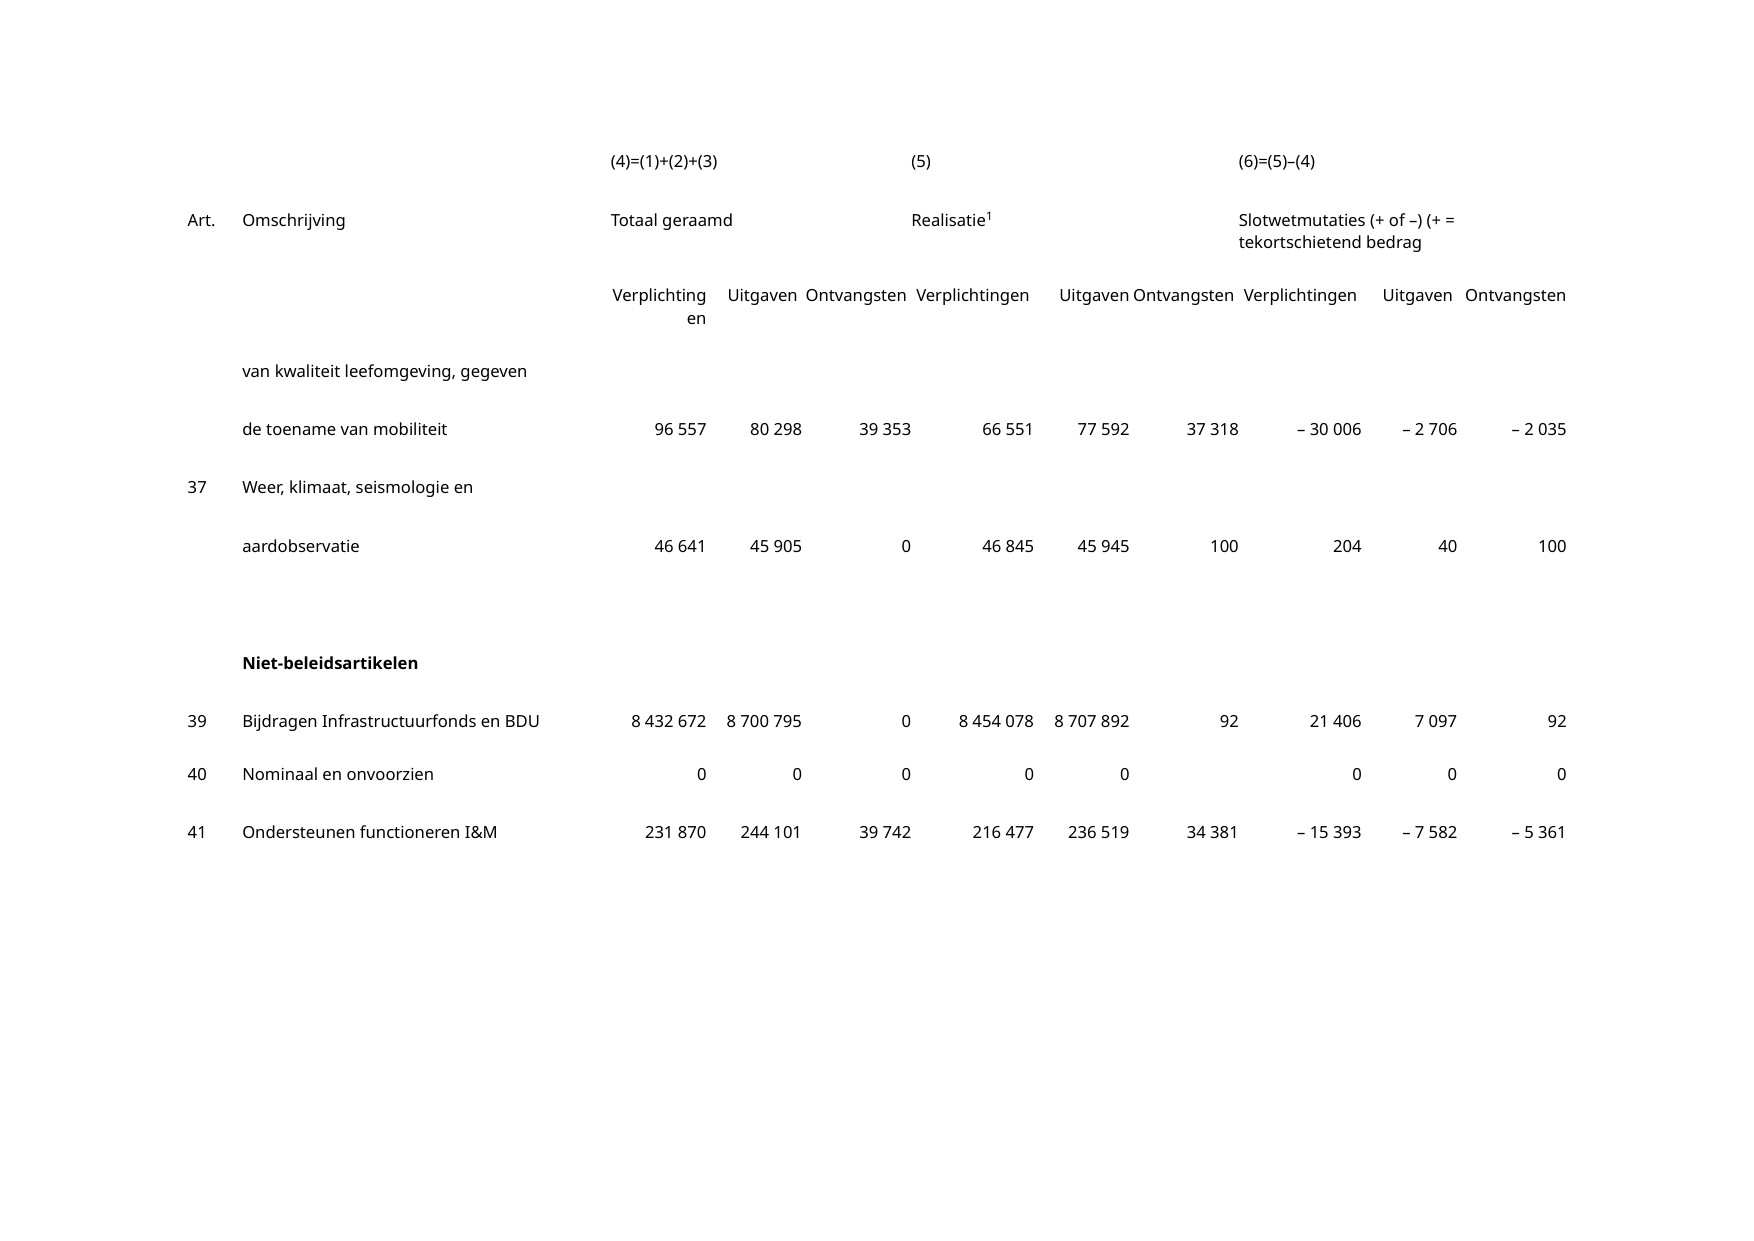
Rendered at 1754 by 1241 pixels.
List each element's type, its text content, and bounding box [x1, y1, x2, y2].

table_cell 40 [188, 763, 242, 821]
table_cell Weer, klimaat, seismologie en [242, 476, 611, 534]
table_cell 34 381 [1129, 821, 1238, 874]
table_cell de toename van mobiliteit [242, 418, 611, 476]
table_cell [706, 593, 802, 651]
table_cell 39 742 [802, 821, 911, 874]
table_cell Realisatie1 [911, 209, 1238, 284]
table_cell – 15 393 [1239, 821, 1361, 874]
table_cell [1361, 476, 1457, 534]
table_cell – 2 706 [1361, 418, 1457, 476]
table_cell [706, 651, 802, 710]
table_cell Art. [188, 209, 242, 284]
table_cell 41 [188, 821, 242, 874]
table_cell Ontvangsten [1129, 284, 1238, 359]
table_cell 0 [1239, 763, 1361, 821]
table_cell [1361, 593, 1457, 651]
table_cell [1457, 593, 1566, 651]
table_cell [1129, 476, 1238, 534]
table_cell [911, 593, 1034, 651]
table_cell 204 [1239, 535, 1361, 593]
table_cell 100 [1457, 535, 1566, 593]
table_cell [188, 535, 242, 593]
table_cell Uitgaven [1034, 284, 1129, 359]
table_cell 8 700 795 [706, 710, 802, 763]
table_cell – 7 582 [1361, 821, 1457, 874]
table_cell Nominaal en onvoorzien [242, 763, 611, 821]
table_cell [1034, 476, 1129, 534]
table_cell [1239, 651, 1361, 710]
table_cell 37 [188, 476, 242, 534]
table_cell 231 870 [611, 821, 706, 874]
table_cell 45 905 [706, 535, 802, 593]
table_cell 92 [1129, 710, 1238, 763]
table_cell 37 318 [1129, 418, 1238, 476]
table_cell Uitgaven [706, 284, 802, 359]
table_cell [911, 359, 1034, 418]
table_cell [1129, 763, 1238, 821]
table_cell 8 432 672 [611, 710, 706, 763]
table_cell [1361, 651, 1457, 710]
table_cell [1129, 593, 1238, 651]
table_cell [188, 418, 242, 476]
table_cell [1457, 651, 1566, 710]
table_header (5) [911, 150, 1238, 208]
table_cell 66 551 [911, 418, 1034, 476]
table_cell 46 845 [911, 535, 1034, 593]
table_cell [188, 359, 242, 418]
table_header [242, 150, 611, 208]
table_cell [188, 284, 242, 359]
table_cell [1034, 359, 1129, 418]
table_cell – 2 035 [1457, 418, 1566, 476]
table_cell 8 454 078 [911, 710, 1034, 763]
table_cell 21 406 [1239, 710, 1361, 763]
table_cell 0 [802, 710, 911, 763]
table_cell 0 [1457, 763, 1566, 821]
table_cell – 5 361 [1457, 821, 1566, 874]
table_cell 0 [802, 763, 911, 821]
table_cell 40 [1361, 535, 1457, 593]
table_cell Niet-beleidsartikelen [242, 651, 611, 710]
table_cell 0 [611, 763, 706, 821]
table_cell 39 353 [802, 418, 911, 476]
table_cell 0 [911, 763, 1034, 821]
table_cell Verplichtingen [611, 284, 706, 359]
table_header [188, 150, 242, 208]
table_cell [1457, 476, 1566, 534]
table_cell Slotwetmutaties (+ of –) (+ = tekortschietend bedrag [1239, 209, 1566, 284]
table_cell 236 519 [1034, 821, 1129, 874]
table_cell [706, 476, 802, 534]
table_cell 216 477 [911, 821, 1034, 874]
table_cell [802, 593, 911, 651]
table_cell [611, 593, 706, 651]
table_cell Omschrijving [242, 209, 611, 284]
table_cell – 30 006 [1239, 418, 1361, 476]
table_cell Ondersteunen functioneren I&M [242, 821, 611, 874]
table_cell [706, 359, 802, 418]
table_cell [911, 651, 1034, 710]
table_cell aardobservatie [242, 535, 611, 593]
table_cell 96 557 [611, 418, 706, 476]
table_cell Totaal geraamd [611, 209, 911, 284]
table_header (6)=(5)–(4) [1239, 150, 1566, 208]
table_cell [611, 476, 706, 534]
table_cell 7 097 [1361, 710, 1457, 763]
table_cell van kwaliteit leefomgeving, gegeven [242, 359, 611, 418]
table_cell [1361, 359, 1457, 418]
table_cell Ontvangsten [802, 284, 911, 359]
table_cell Verplichtingen [1239, 284, 1361, 359]
table_cell 45 945 [1034, 535, 1129, 593]
table_cell [611, 359, 706, 418]
table_cell Verplichtingen [911, 284, 1034, 359]
table_cell [802, 359, 911, 418]
table_cell 0 [1034, 763, 1129, 821]
table_cell 8 707 892 [1034, 710, 1129, 763]
table_cell Ontvangsten [1457, 284, 1566, 359]
table_cell 46 641 [611, 535, 706, 593]
table_cell 39 [188, 710, 242, 763]
table_cell 100 [1129, 535, 1238, 593]
table_cell [1239, 476, 1361, 534]
table_cell 0 [802, 535, 911, 593]
table_cell [1129, 651, 1238, 710]
table_header (4)=(1)+(2)+(3) [611, 150, 911, 208]
table_cell [242, 593, 611, 651]
table_cell [1239, 359, 1361, 418]
table_cell 0 [706, 763, 802, 821]
table_cell 92 [1457, 710, 1566, 763]
table_cell [611, 651, 706, 710]
table_cell [1457, 359, 1566, 418]
table_cell [802, 651, 911, 710]
table_cell [188, 593, 242, 651]
table_cell [1239, 593, 1361, 651]
table_cell [188, 651, 242, 710]
table_cell [802, 476, 911, 534]
table_cell 80 298 [706, 418, 802, 476]
table_cell Uitgaven [1361, 284, 1457, 359]
table_cell [911, 476, 1034, 534]
table_cell [1034, 651, 1129, 710]
table_cell [242, 284, 611, 359]
table_cell 244 101 [706, 821, 802, 874]
table_cell 0 [1361, 763, 1457, 821]
table_cell [1129, 359, 1238, 418]
table_cell [1034, 593, 1129, 651]
table_cell 77 592 [1034, 418, 1129, 476]
table_cell Bijdragen Infrastructuurfonds en BDU [242, 710, 611, 763]
